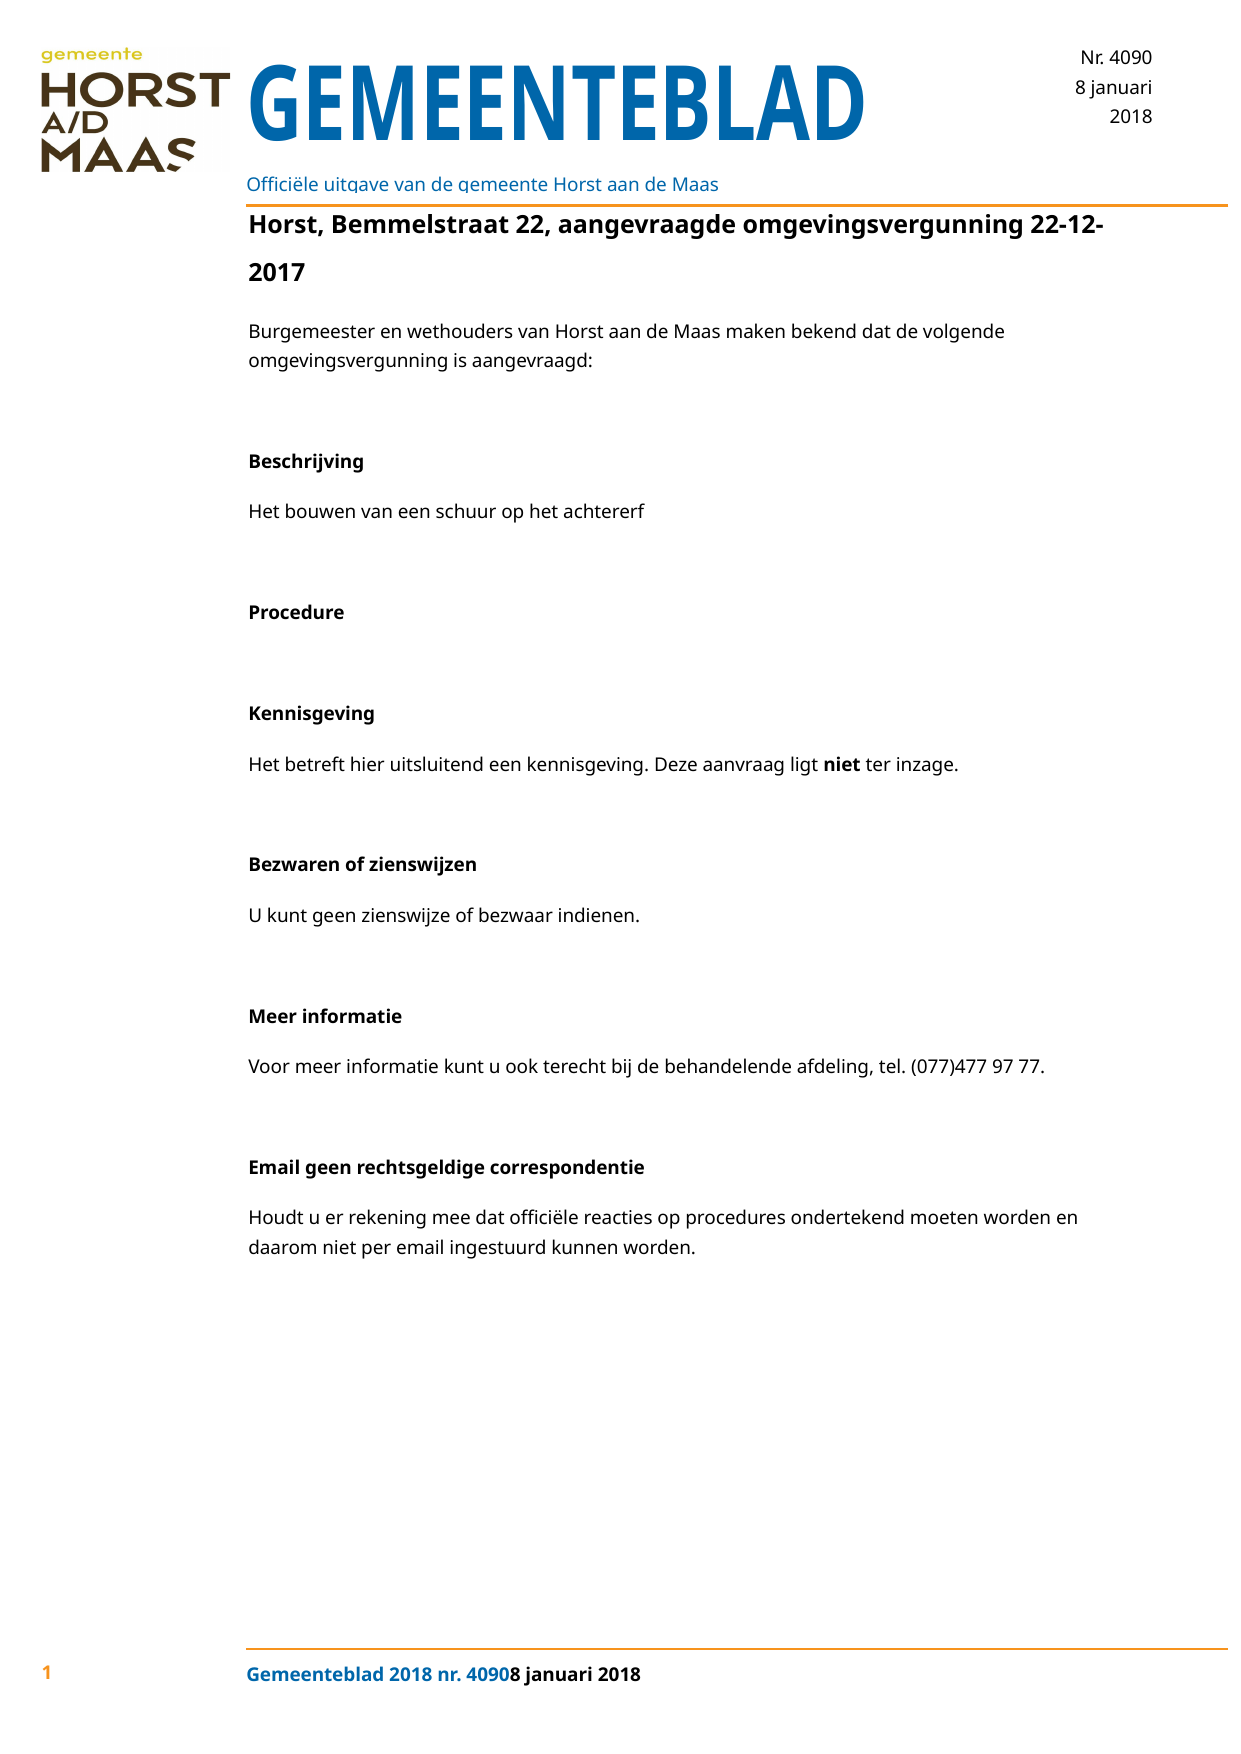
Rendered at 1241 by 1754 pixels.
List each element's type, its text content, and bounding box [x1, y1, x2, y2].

text Email geen rechtsgeldige correspondentie [248, 1154, 1152, 1180]
text Burgemeester en wethouders van Horst aan de Maas maken bekend dat de volgende omgevingsvergunning is aangevraagd: [248, 318, 1152, 373]
text Kennisgeving [248, 700, 1152, 726]
text Procedure [248, 599, 1152, 625]
text Het bouwen van een schuur op het achtererf [248, 499, 1152, 524]
picture [41, 47, 231, 172]
text Beschrijving [248, 448, 1152, 474]
text Houdt u er rekening mee dat officiële reacties op procedures ondertekend moeten worden en daarom niet per email ingestuurd kunnen worden. [248, 1204, 1152, 1260]
text Horst, Bemmelstraat 22, aangevraagde omgevingsvergunning 22-12-2017 [248, 207, 1152, 288]
text Het betreft hier uitsluitend een kennisgeving. Deze aanvraag ligt niet ter inzage. [248, 751, 1152, 777]
text U kunt geen zienswijze of bezwaar indienen. [248, 902, 1152, 928]
text Voor meer informatie kunt u ook terecht bij de behandelende afdeling, tel. (077)477 97 77. [248, 1053, 1152, 1079]
text Meer informatie [248, 1003, 1152, 1029]
text Bezwaren of zienswijzen [248, 852, 1152, 877]
